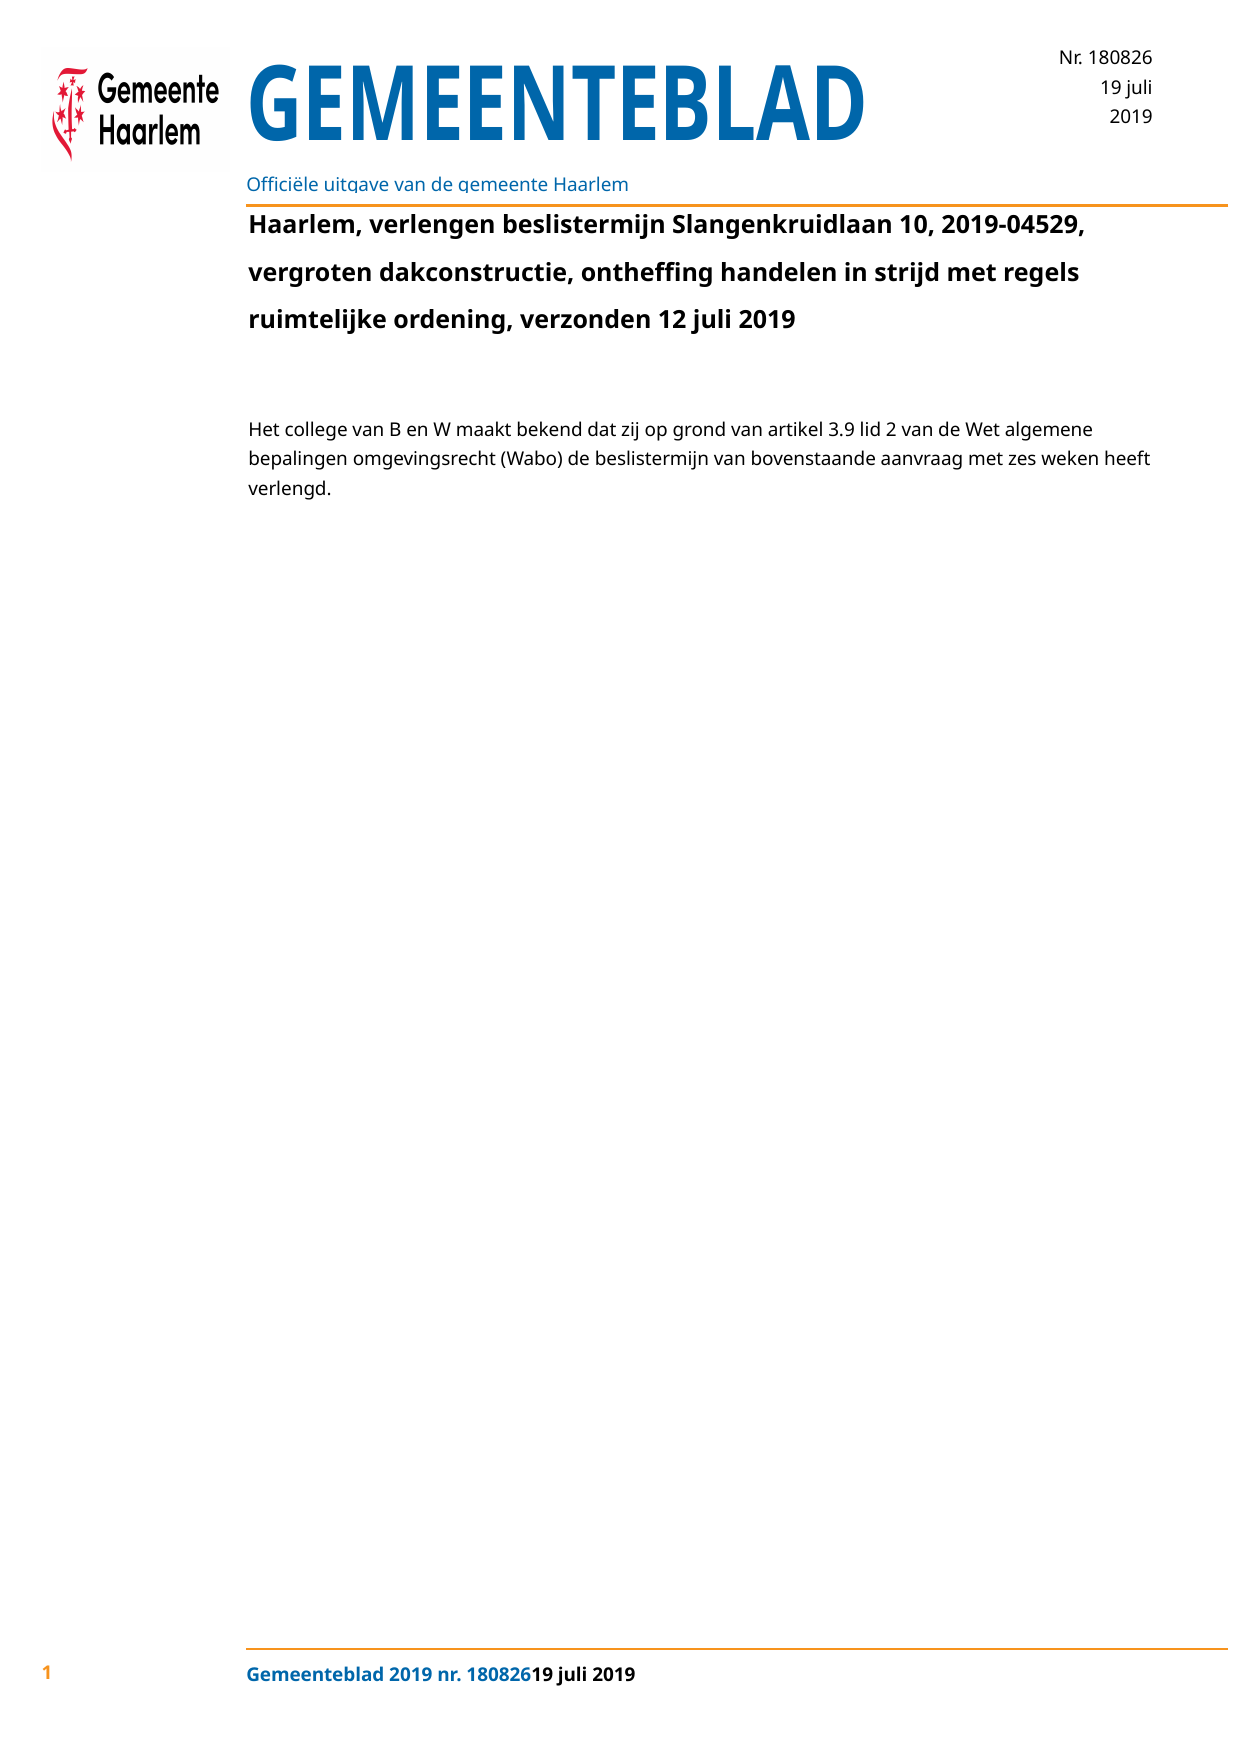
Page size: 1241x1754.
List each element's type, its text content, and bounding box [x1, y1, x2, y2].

text Haarlem, verlengen beslistermijn Slangenkruidlaan 10, 2019-04529, vergroten dakconstructie, ontheffing handelen in strijd met regels ruimtelijke ordening, verzonden 12 juli 2019 [248, 207, 1152, 336]
picture [41, 47, 231, 172]
text Het college van B en W maakt bekend dat zij op grond van artikel 3.9 lid 2 van de Wet algemene bepalingen omgevingsrecht (Wabo) de beslistermijn van bovenstaande aanvraag met zes weken heeft verlengd. [248, 416, 1152, 501]
